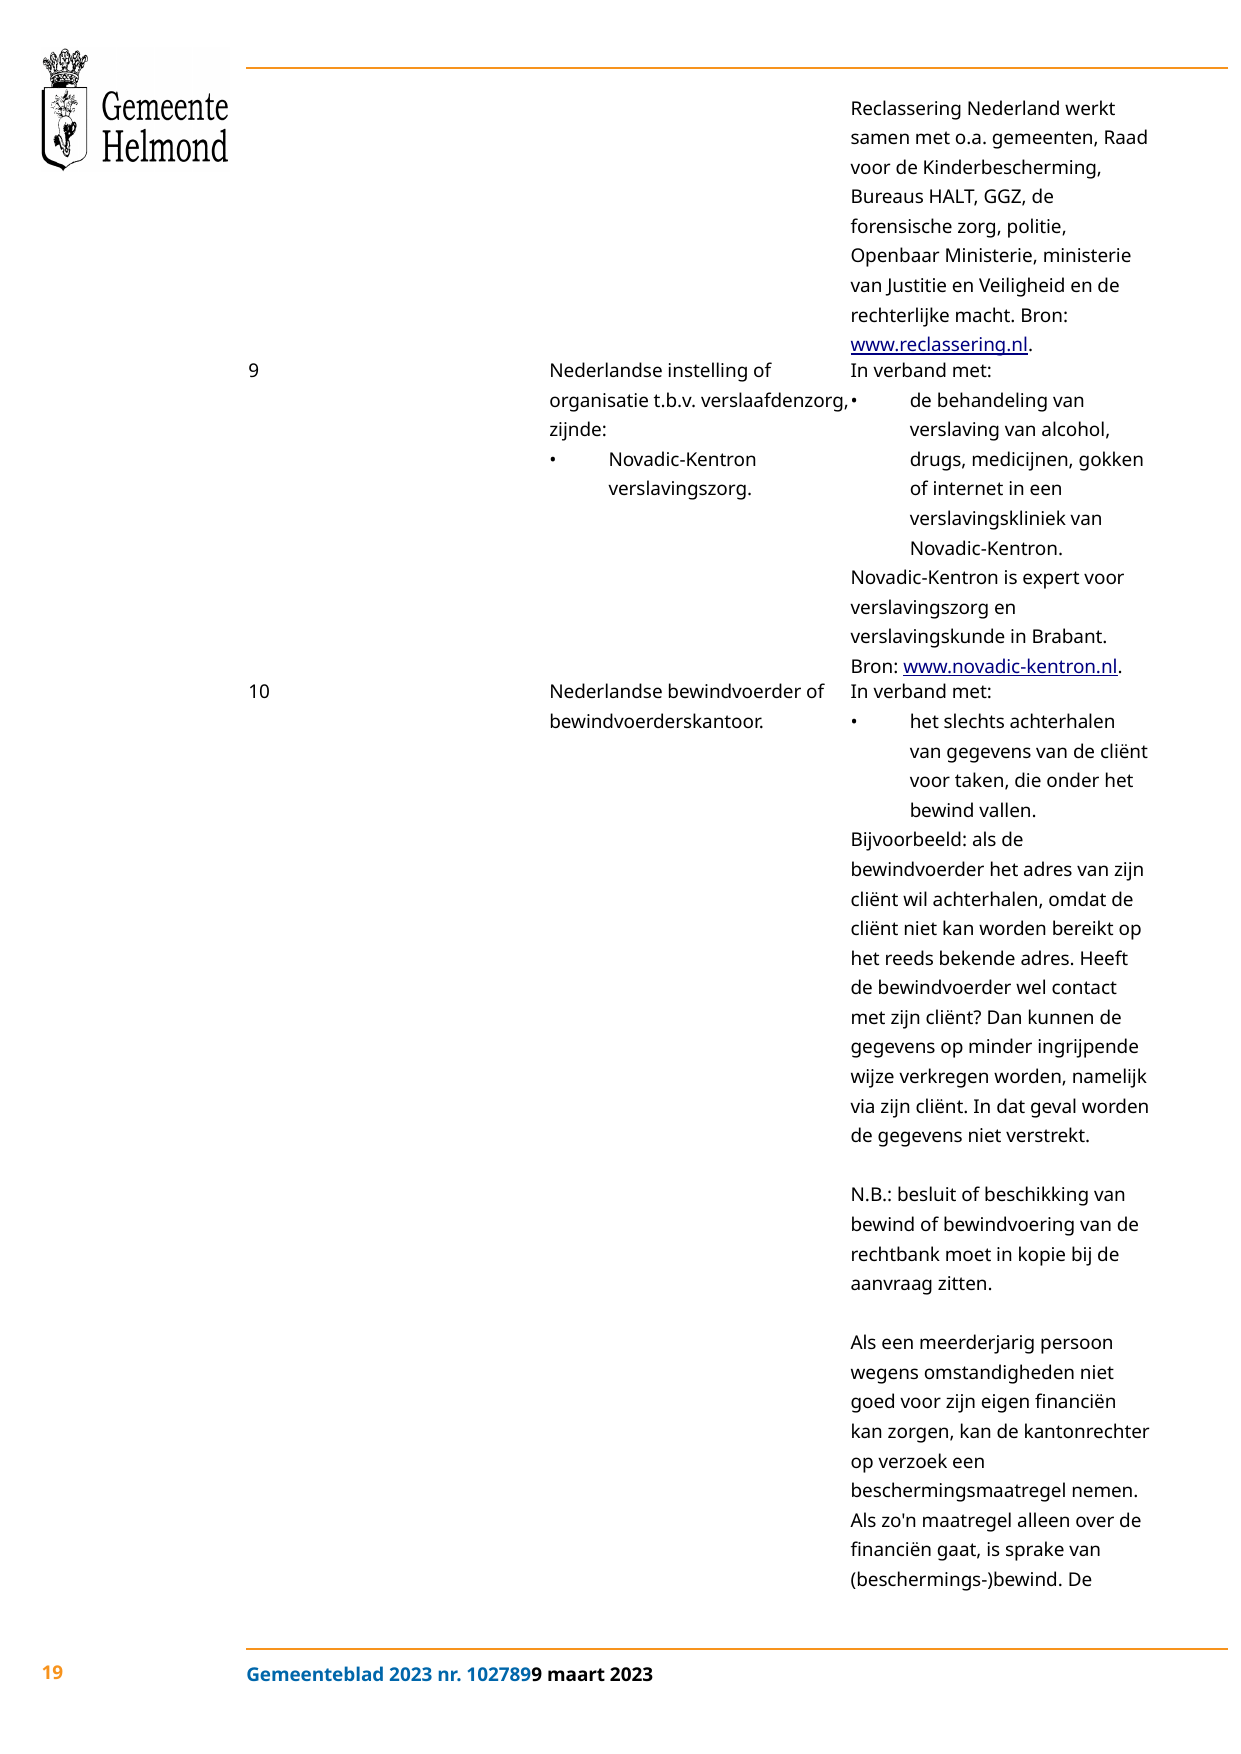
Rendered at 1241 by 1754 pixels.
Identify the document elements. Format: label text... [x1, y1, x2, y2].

table_cell In verband met: het slechts achterhalen van gegevens van de cliënt voor taken, die onder het bewind vallen. Bijvoorbeeld: als de bewindvoerder het adres van zijn cliënt wil achterhalen, omdat de cliënt niet kan worden bereikt op het reeds bekende adres. Heeft de bewindvoerder wel contact met zijn cliënt? Dan kunnen de gegevens op minder ingrijpende wijze verkregen worden, namelijk via zijn cliënt. In dat geval worden de gegevens niet verstrekt. N.B.: besluit of beschikking van bewind of bewindvoering van de rechtbank moet in kopie bij de aanvraag zitten. Als een meerderjarig persoon wegens omstandigheden niet goed voor zijn eigen financiën kan zorgen, kan de kantonrechter op verzoek een beschermingsmaatregel nemen. Als zo'n maatregel alleen over de financiën gaat, is sprake van (beschermings-)bewind. De [850, 679, 1152, 1592]
table_cell Nederlandse bewindvoerder of bewindvoerderskantoor. [549, 679, 850, 1592]
table_cell [248, 95, 549, 357]
table_cell Reclassering Nederland werkt samen met o.a. gemeenten, Raad voor de Kinderbescherming, Bureaus HALT, GGZ, de forensische zorg, politie, Openbaar Ministerie, ministerie van Justitie en Veiligheid en de rechterlijke macht. Bron: www.reclassering.nl. [850, 95, 1152, 357]
table_cell [549, 95, 850, 357]
table_cell Nederlandse instelling of organisatie t.b.v. verslaafdenzorg, zijnde: Novadic-Kentron verslavingszorg. [549, 357, 850, 679]
picture [41, 47, 231, 172]
table_cell In verband met: de behandeling van verslaving van alcohol, drugs, medicijnen, gokken of internet in een verslavingskliniek van Novadic-Kentron. Novadic-Kentron is expert voor verslavingszorg en verslavingskunde in Brabant. Bron: www.novadic-kentron.nl. [850, 357, 1152, 679]
table_cell 9 [248, 357, 549, 679]
table_cell 10 [248, 679, 549, 1592]
